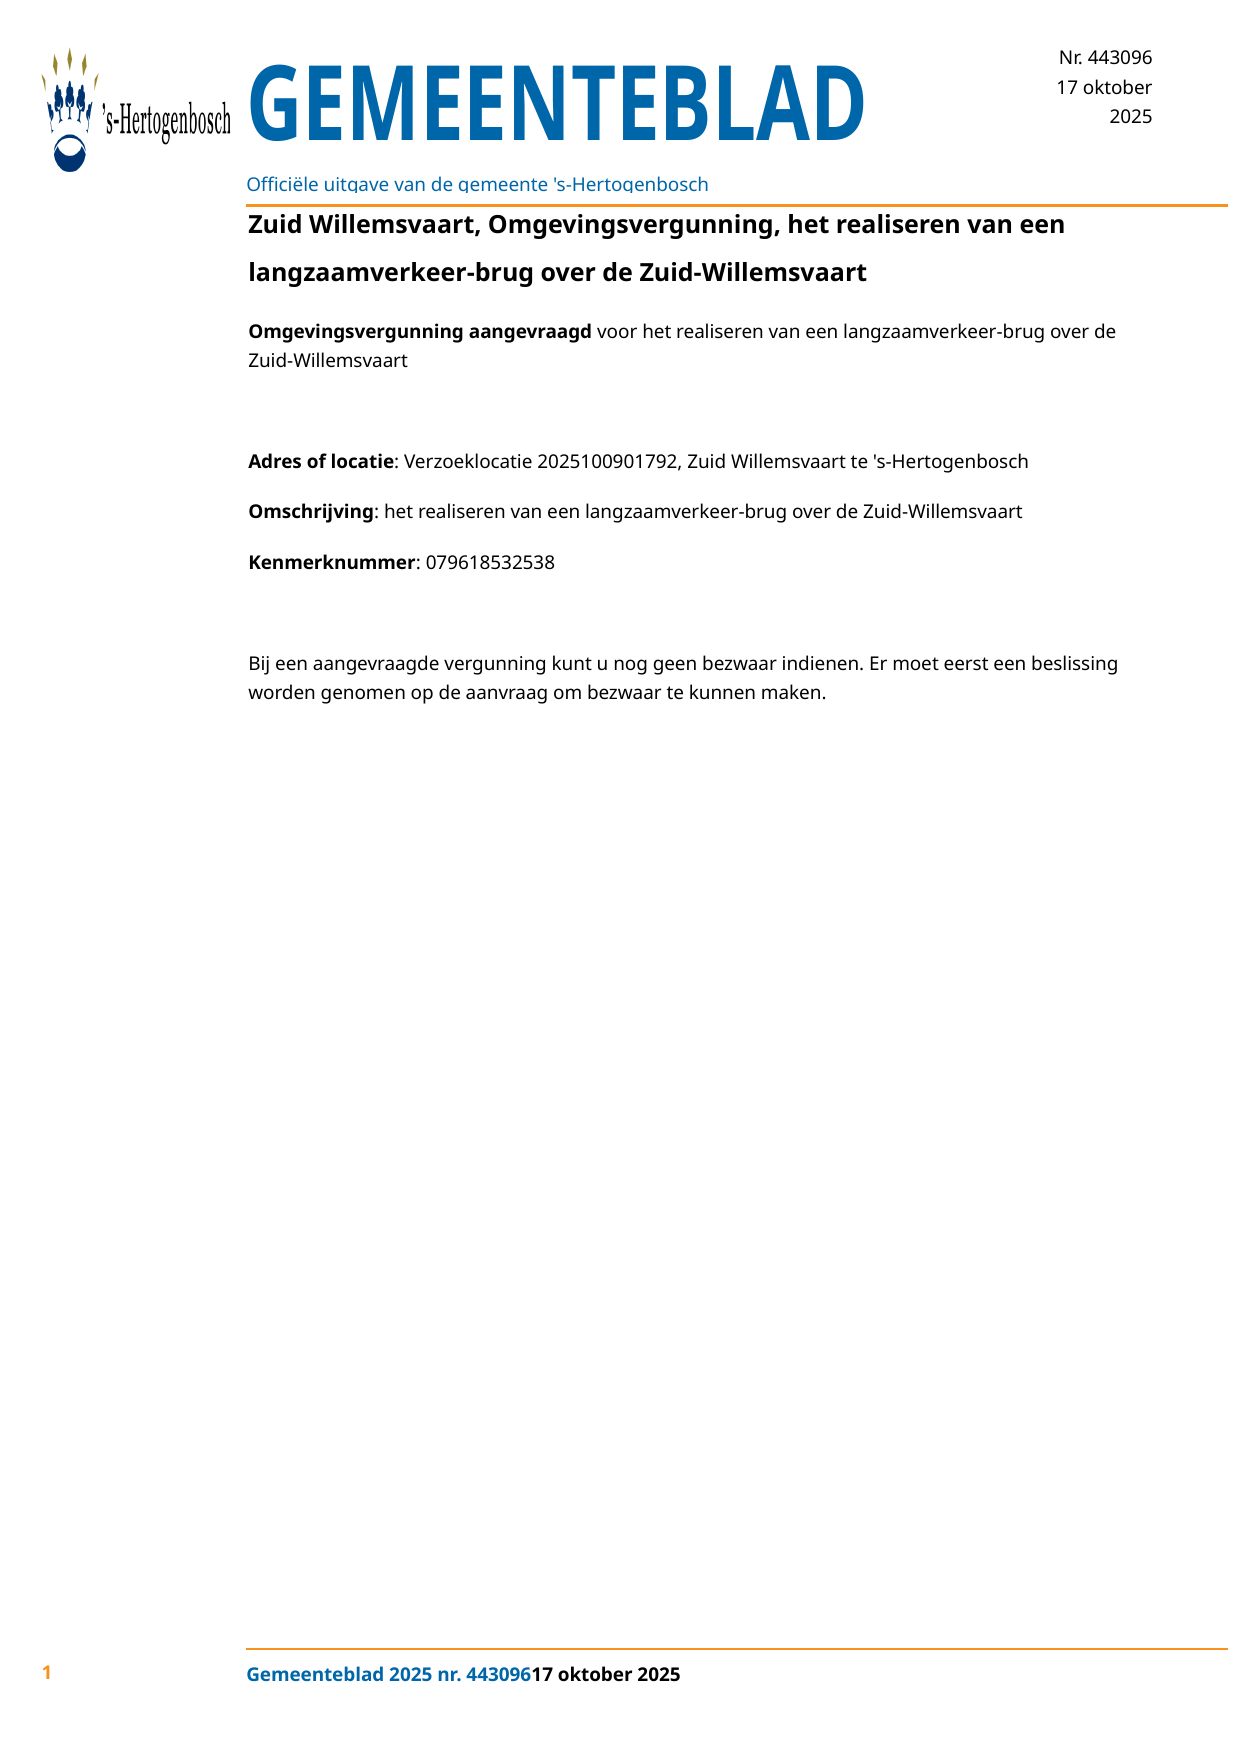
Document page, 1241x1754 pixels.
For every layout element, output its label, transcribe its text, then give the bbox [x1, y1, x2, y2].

text Zuid Willemsvaart, Omgevingsvergunning, het realiseren van een langzaamverkeer-brug over de Zuid-Willemsvaart [248, 207, 1152, 288]
text Omgevingsvergunning aangevraagd voor het realiseren van een langzaamverkeer-brug over de Zuid-Willemsvaart [248, 318, 1152, 373]
text Adres of locatie: Verzoeklocatie 2025100901792, Zuid Willemsvaart te 's-Hertogenbosch [248, 448, 1152, 474]
text Omschrijving: het realiseren van een langzaamverkeer-brug over de Zuid-Willemsvaart [248, 499, 1152, 524]
text Bij een aangevraagde vergunning kunt u nog geen bezwaar indienen. Er moet eerst een beslissing worden genomen op de aanvraag om bezwaar te kunnen maken. [248, 650, 1152, 705]
picture [41, 47, 231, 172]
text Kenmerknummer: 079618532538 [248, 549, 1152, 575]
